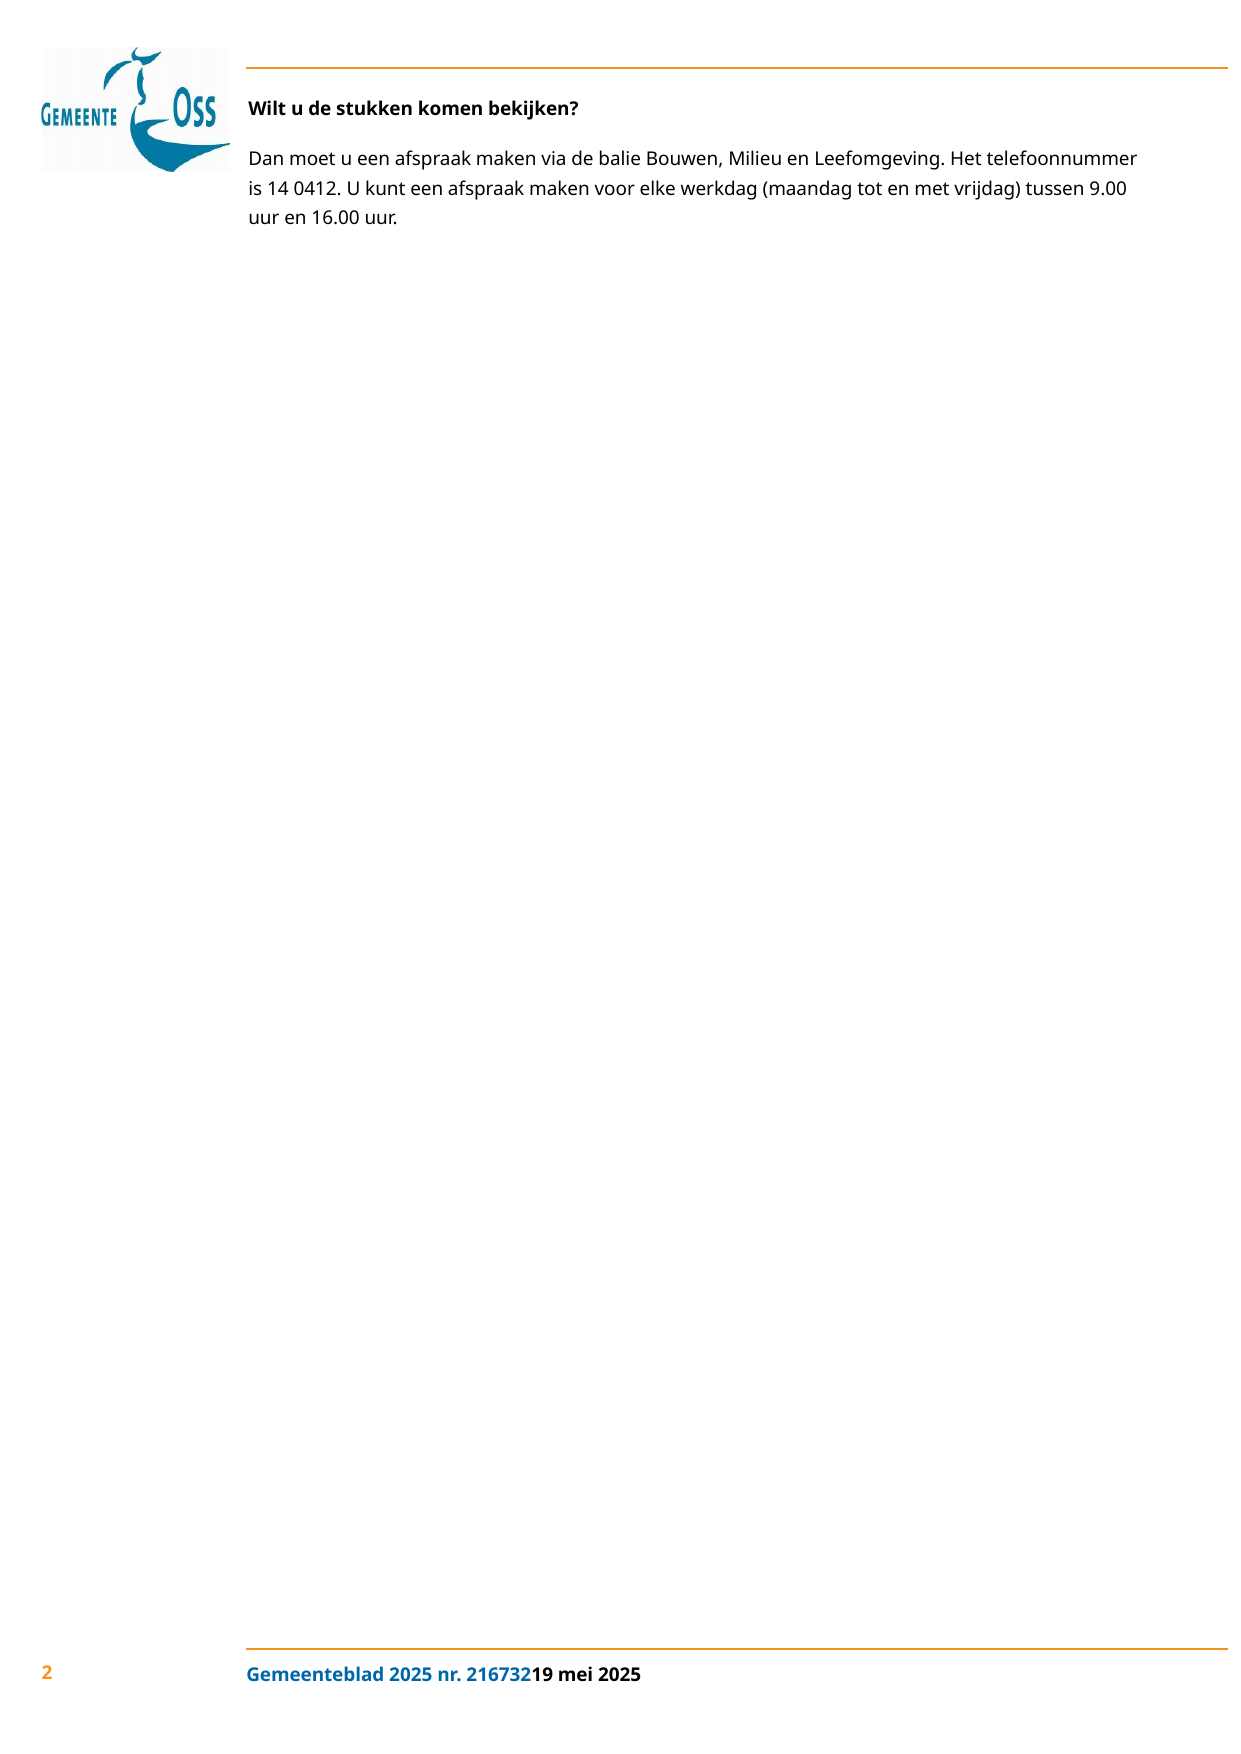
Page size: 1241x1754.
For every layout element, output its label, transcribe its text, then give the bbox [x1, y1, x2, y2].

picture [41, 47, 231, 172]
text Wilt u de stukken komen bekijken? [248, 95, 1152, 121]
text Dan moet u een afspraak maken via de balie Bouwen, Milieu en Leefomgeving. Het telefoonnummer is 14 0412. U kunt een afspraak maken voor elke werkdag (maandag tot en met vrijdag) tussen 9.00 uur en 16.00 uur. [248, 145, 1152, 230]
